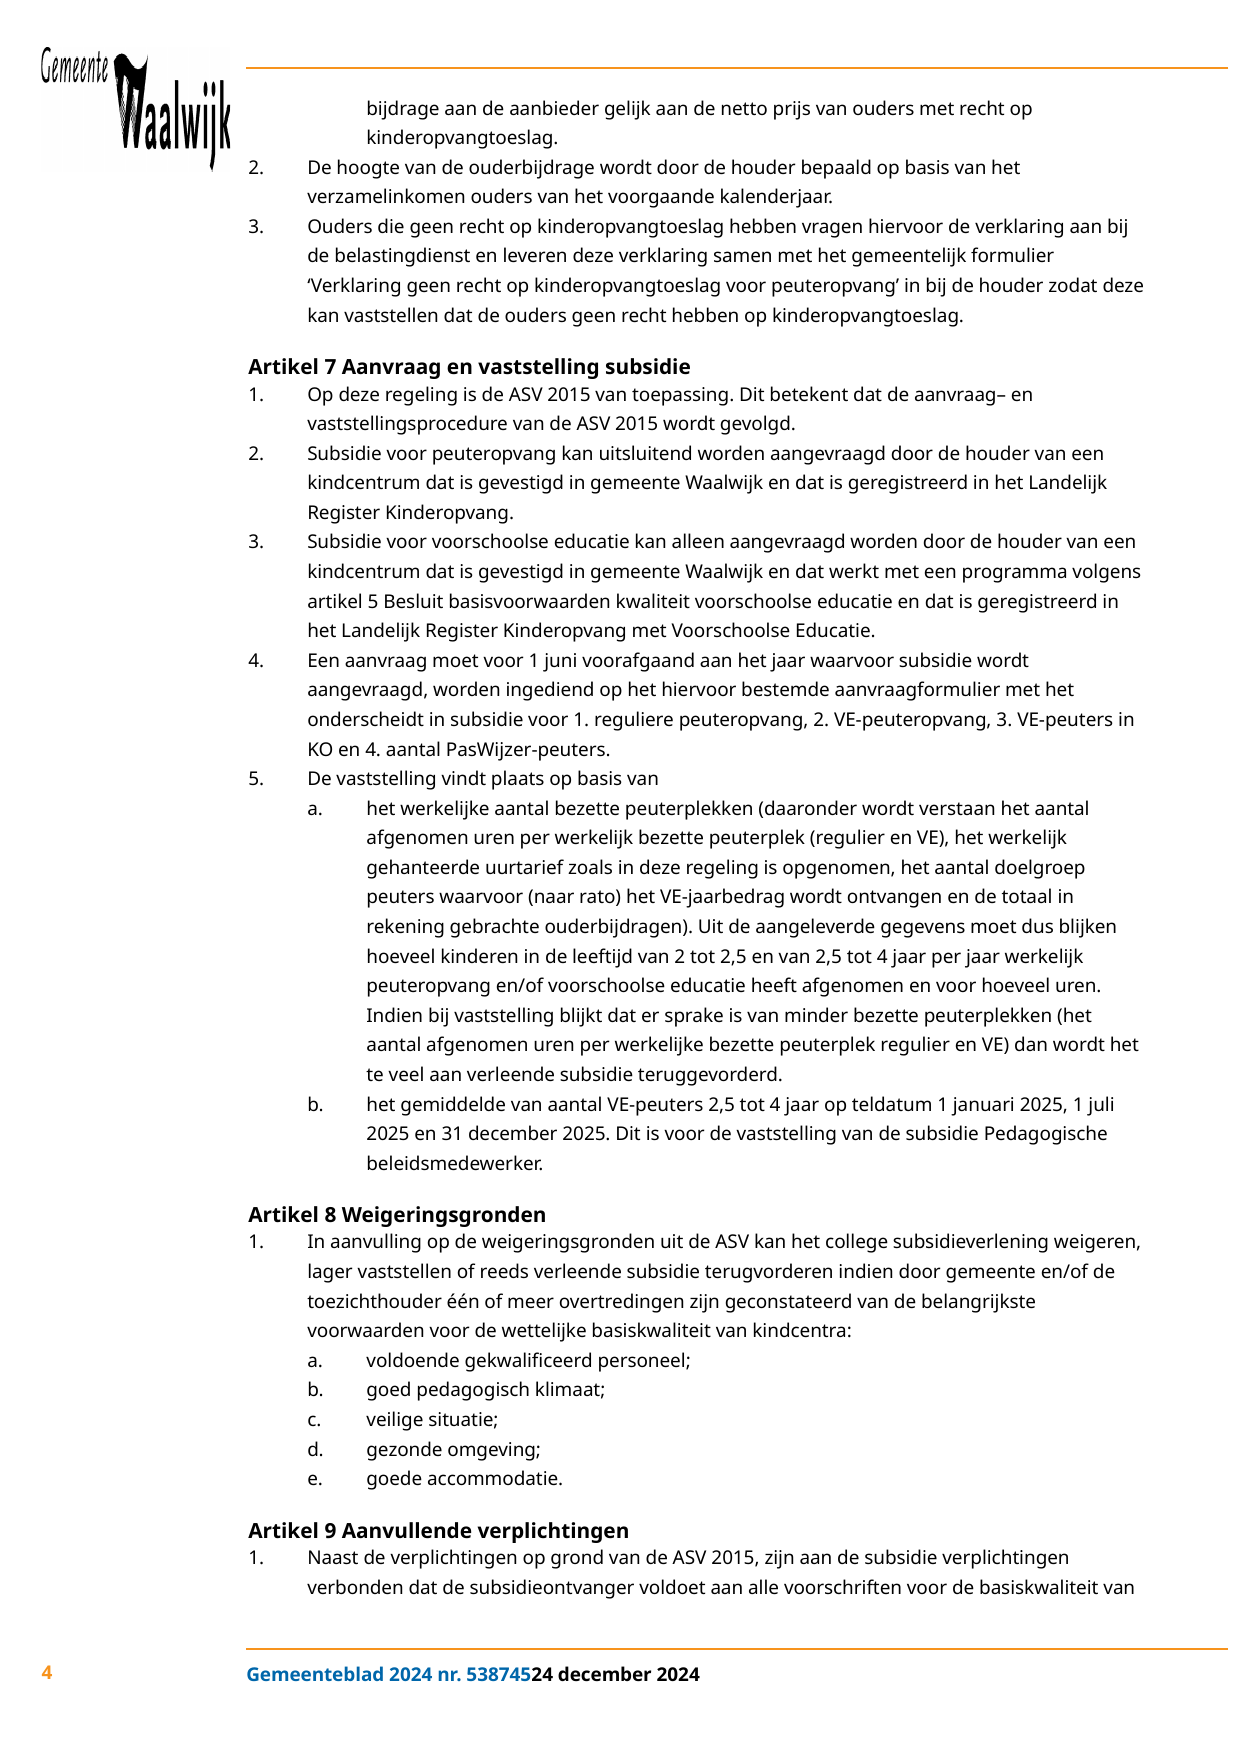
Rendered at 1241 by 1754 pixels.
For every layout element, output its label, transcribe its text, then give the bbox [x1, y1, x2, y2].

text Artikel 8 Weigeringsgronden [248, 1200, 1152, 1229]
list het werkelijke aantal bezette peuterplekken (daaronder wordt verstaan het aantal afgenomen uren per werkelijk bezette peuterplek (regulier en VE), het werkelijk gehanteerde uurtarief zoals in deze regeling is opgenomen, het aantal doelgroep peuters waarvoor (naar rato) het VE-jaarbedrag wordt ontvangen en de totaal in rekening gebrachte ouderbijdragen). Uit de aangeleverde gegevens moet dus blijken hoeveel kinderen in de leeftijd van 2 tot 2,5 en van 2,5 tot 4 jaar per jaar werkelijk peuteropvang en/of voorschoolse educatie heeft afgenomen en voor hoeveel uren. Indien bij vaststelling blijkt dat er sprake is van minder bezette peuterplekken (het aantal afgenomen uren per werkelijke bezette peuterplek regulier en VE) dan wordt het te veel aan verleende subsidie teruggevorderd. [307, 795, 1152, 1087]
list Naast de verplichtingen op grond van de ASV 2015, zijn aan de subsidie verplichtingen verbonden dat de subsidieontvanger voldoet aan alle voorschriften voor de basiskwaliteit van [248, 1544, 1152, 1599]
list het gemiddelde van aantal VE-peuters 2,5 tot 4 jaar op teldatum 1 januari 2025, 1 juli 2025 en 31 december 2025. Dit is voor de vaststelling van de subsidie Pedagogische beleidsmedewerker. [307, 1091, 1152, 1176]
list voldoende gekwalificeerd personeel; [307, 1347, 1152, 1373]
picture [41, 47, 231, 172]
list goede accommodatie. [307, 1465, 1152, 1491]
text Artikel 9 Aanvullende verplichtingen [248, 1516, 1152, 1544]
list De hoogte van de ouderbijdrage wordt door de houder bepaald op basis van het verzamelinkomen ouders van het voorgaande kalenderjaar. [248, 154, 1152, 209]
list bijdrage aan de aanbieder gelijk aan de netto prijs van ouders met recht op kinderopvangtoeslag. [307, 95, 1152, 150]
list veilige situatie; [307, 1406, 1152, 1432]
list goed pedagogisch klimaat; [307, 1377, 1152, 1402]
list gezonde omgeving; [307, 1436, 1152, 1462]
list Subsidie voor peuteropvang kan uitsluitend worden aangevraagd door de houder van een kindcentrum dat is gevestigd in gemeente Waalwijk en dat is geregistreerd in het Landelijk Register Kinderopvang. [248, 440, 1152, 525]
list Op deze regeling is de ASV 2015 van toepassing. Dit betekent dat de aanvraag– en vaststellingsprocedure van de ASV 2015 wordt gevolgd. [248, 381, 1152, 436]
text Artikel 7 Aanvraag en vaststelling subsidie [248, 352, 1152, 381]
list De vaststelling vindt plaats op basis van [248, 765, 1152, 791]
list Een aanvraag moet voor 1 juni voorafgaand aan het jaar waarvoor subsidie wordt aangevraagd, worden ingediend op het hiervoor bestemde aanvraagformulier met het onderscheidt in subsidie voor 1. reguliere peuteropvang, 2. VE-peuteropvang, 3. VE-peuters in KO en 4. aantal PasWijzer-peuters. [248, 647, 1152, 761]
list Subsidie voor voorschoolse educatie kan alleen aangevraagd worden door de houder van een kindcentrum dat is gevestigd in gemeente Waalwijk en dat werkt met een programma volgens artikel 5 Besluit basisvoorwaarden kwaliteit voorschoolse educatie en dat is geregistreerd in het Landelijk Register Kinderopvang met Voorschoolse Educatie. [248, 529, 1152, 643]
list Ouders die geen recht op kinderopvangtoeslag hebben vragen hiervoor de verklaring aan bij de belastingdienst en leveren deze verklaring samen met het gemeentelijk formulier ‘Verklaring geen recht op kinderopvangtoeslag voor peuteropvang’ in bij de houder zodat deze kan vaststellen dat de ouders geen recht hebben op kinderopvangtoeslag. [248, 213, 1152, 328]
list In aanvulling op de weigeringsgronden uit de ASV kan het college subsidieverlening weigeren, lager vaststellen of reeds verleende subsidie terugvorderen indien door gemeente en/of de toezichthouder één of meer overtredingen zijn geconstateerd van de belangrijkste voorwaarden voor de wettelijke basiskwaliteit van kindcentra: [248, 1229, 1152, 1343]
